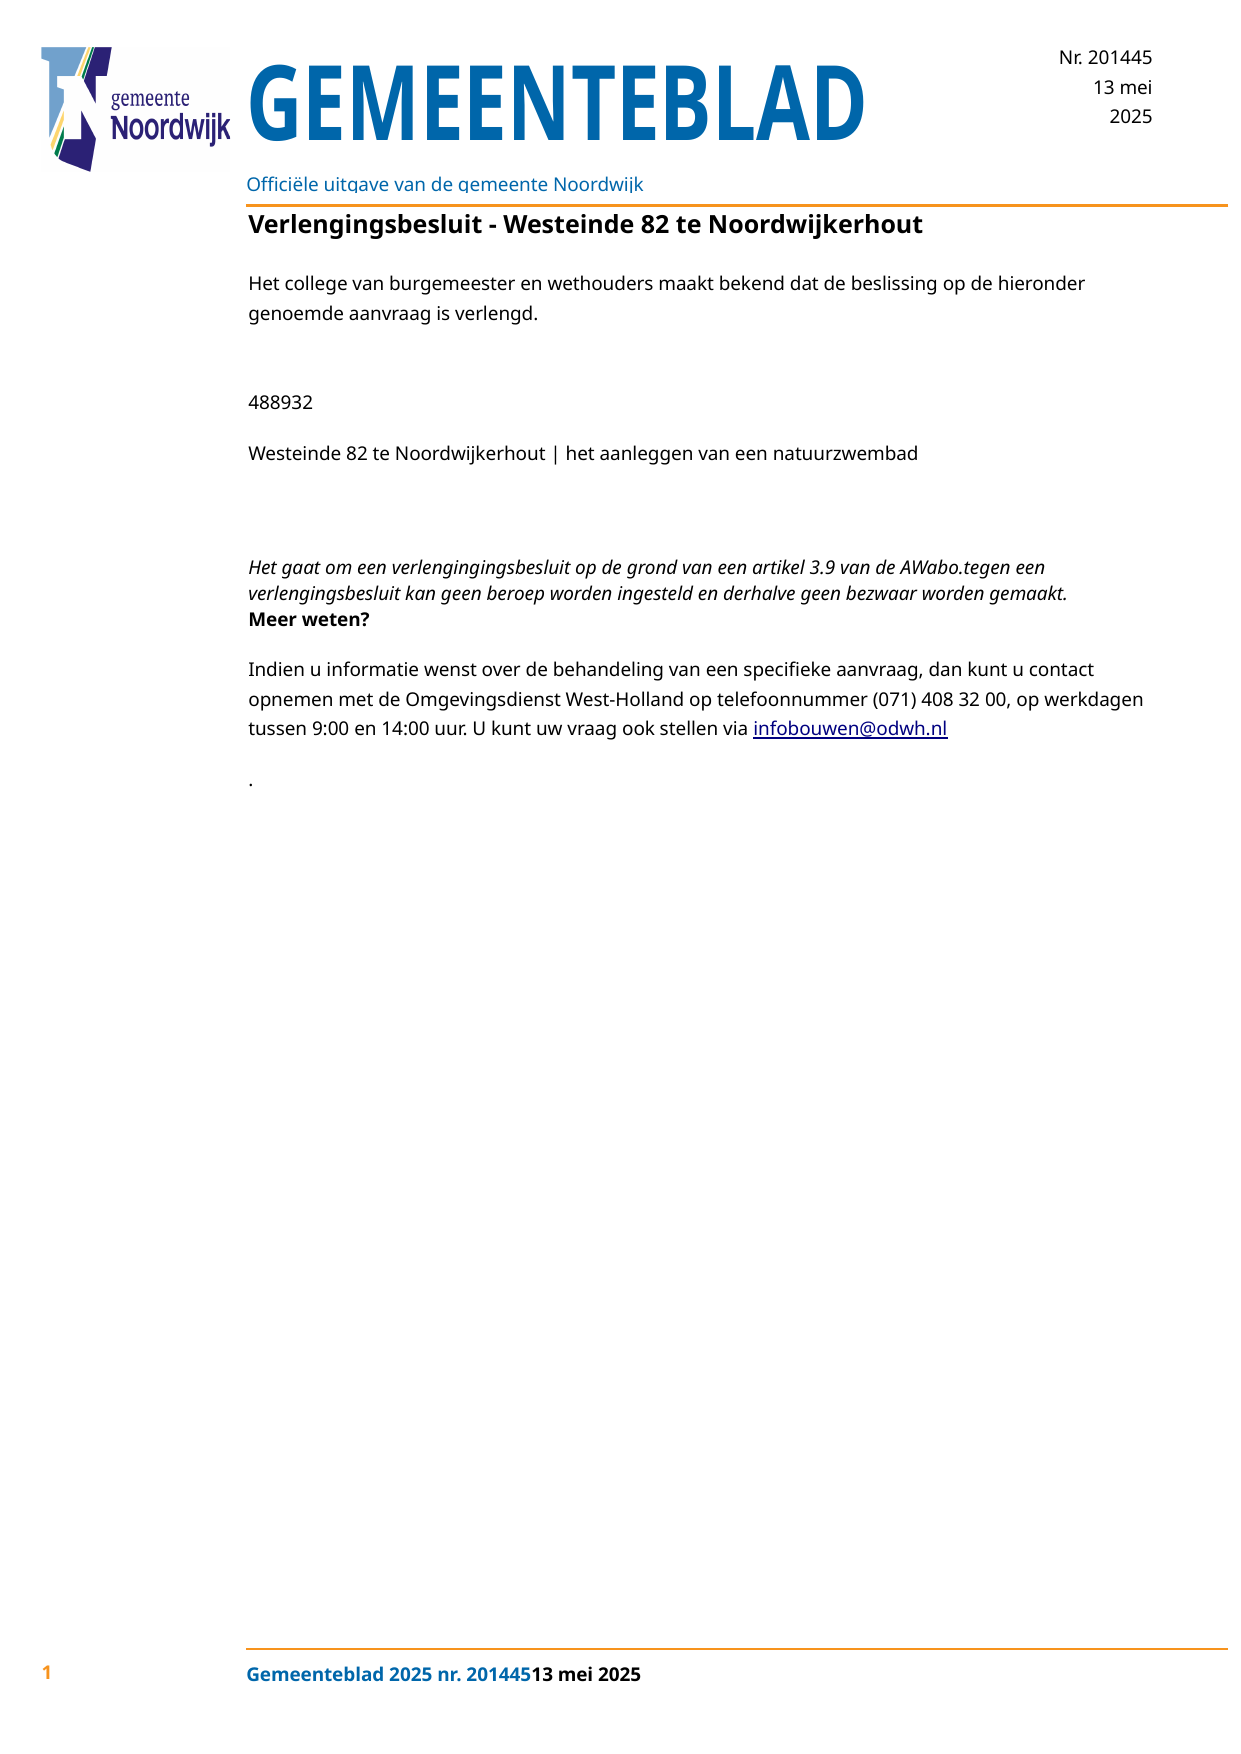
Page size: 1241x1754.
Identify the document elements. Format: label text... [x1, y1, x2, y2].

text Meer weten? [248, 606, 1152, 632]
text Indien u informatie wenst over de behandeling van een specifieke aanvraag, dan kunt u contact opnemen met de Omgevingsdienst West-Holland op telefoonnummer (071) 408 32 00, op werkdagen tussen 9:00 en 14:00 uur. U kunt uw vraag ook stellen via infobouwen@odwh.nl [248, 656, 1152, 741]
text Het gaat om een verlengingingsbesluit op de grond van een artikel 3.9 van de AWabo.tegen een verlengingsbesluit kan geen beroep worden ingesteld en derhalve geen bezwaar worden gemaakt. [248, 554, 1152, 606]
text Het college van burgemeester en wethouders maakt bekend dat de beslissing op de hieronder genoemde aanvraag is verlengd. [248, 270, 1152, 326]
text 488932 [248, 389, 1152, 415]
picture [41, 47, 231, 172]
text Verlengingsbesluit - Westeinde 82 te Noordwijkerhout [248, 207, 1152, 241]
text . [248, 766, 1152, 792]
text Westeinde 82 te Noordwijkerhout | het aanleggen van een natuurzwembad [248, 440, 1152, 466]
